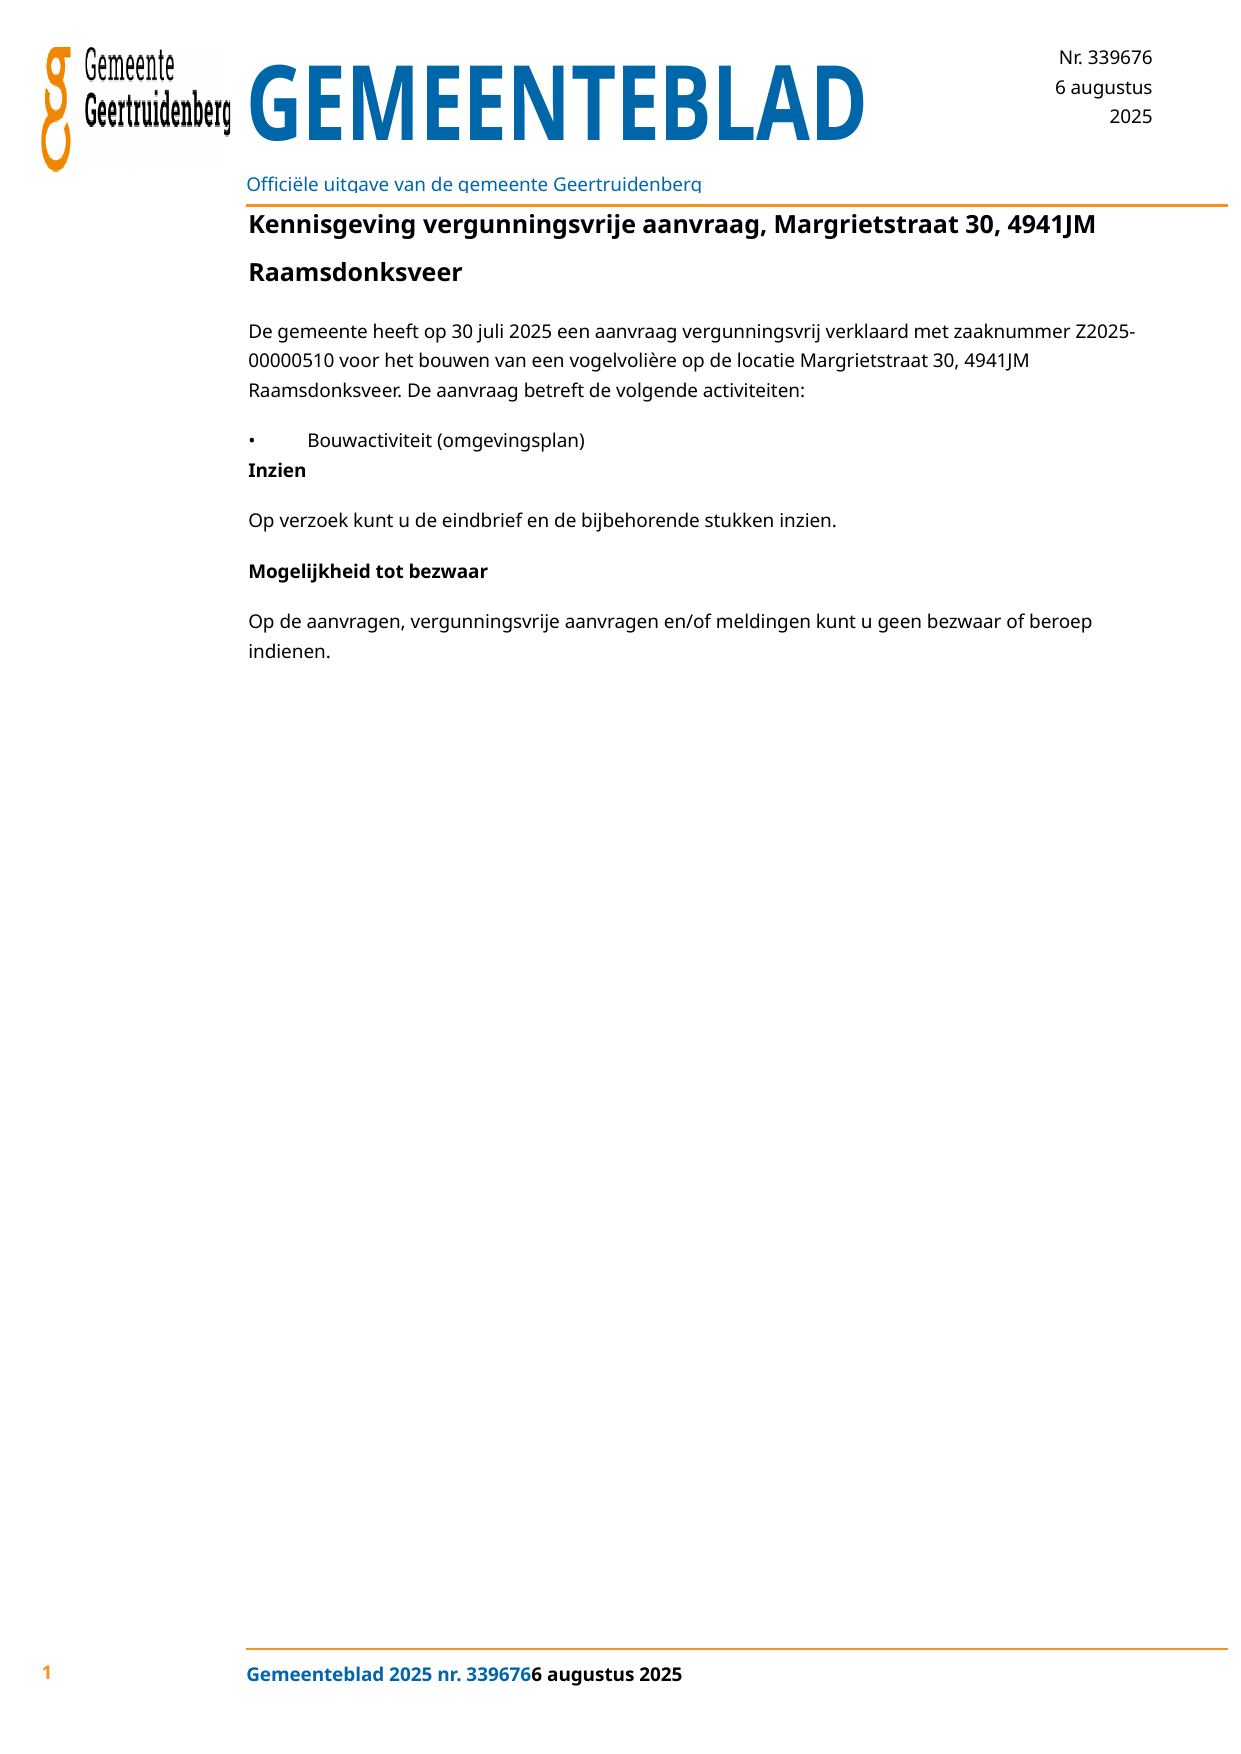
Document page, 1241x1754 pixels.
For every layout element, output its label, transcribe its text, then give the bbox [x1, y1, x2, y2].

text Op verzoek kunt u de eindbrief en de bijbehorende stukken inzien. [248, 507, 1152, 533]
list Bouwactiviteit (omgevingsplan) [248, 427, 1152, 453]
text De gemeente heeft op 30 juli 2025 een aanvraag vergunningsvrij verklaard met zaaknummer Z2025-00000510 voor het bouwen van een vogelvolière op de locatie Margrietstraat 30, 4941JM Raamsdonksveer. De aanvraag betreft de volgende activiteiten: [248, 318, 1152, 403]
picture [41, 47, 231, 172]
text Mogelijkheid tot bezwaar [248, 558, 1152, 584]
text Inzien [248, 457, 1152, 483]
text Kennisgeving vergunningsvrije aanvraag, Margrietstraat 30, 4941JM Raamsdonksveer [248, 207, 1152, 288]
text Op de aanvragen, vergunningsvrije aanvragen en/of meldingen kunt u geen bezwaar of beroep indienen. [248, 608, 1152, 664]
